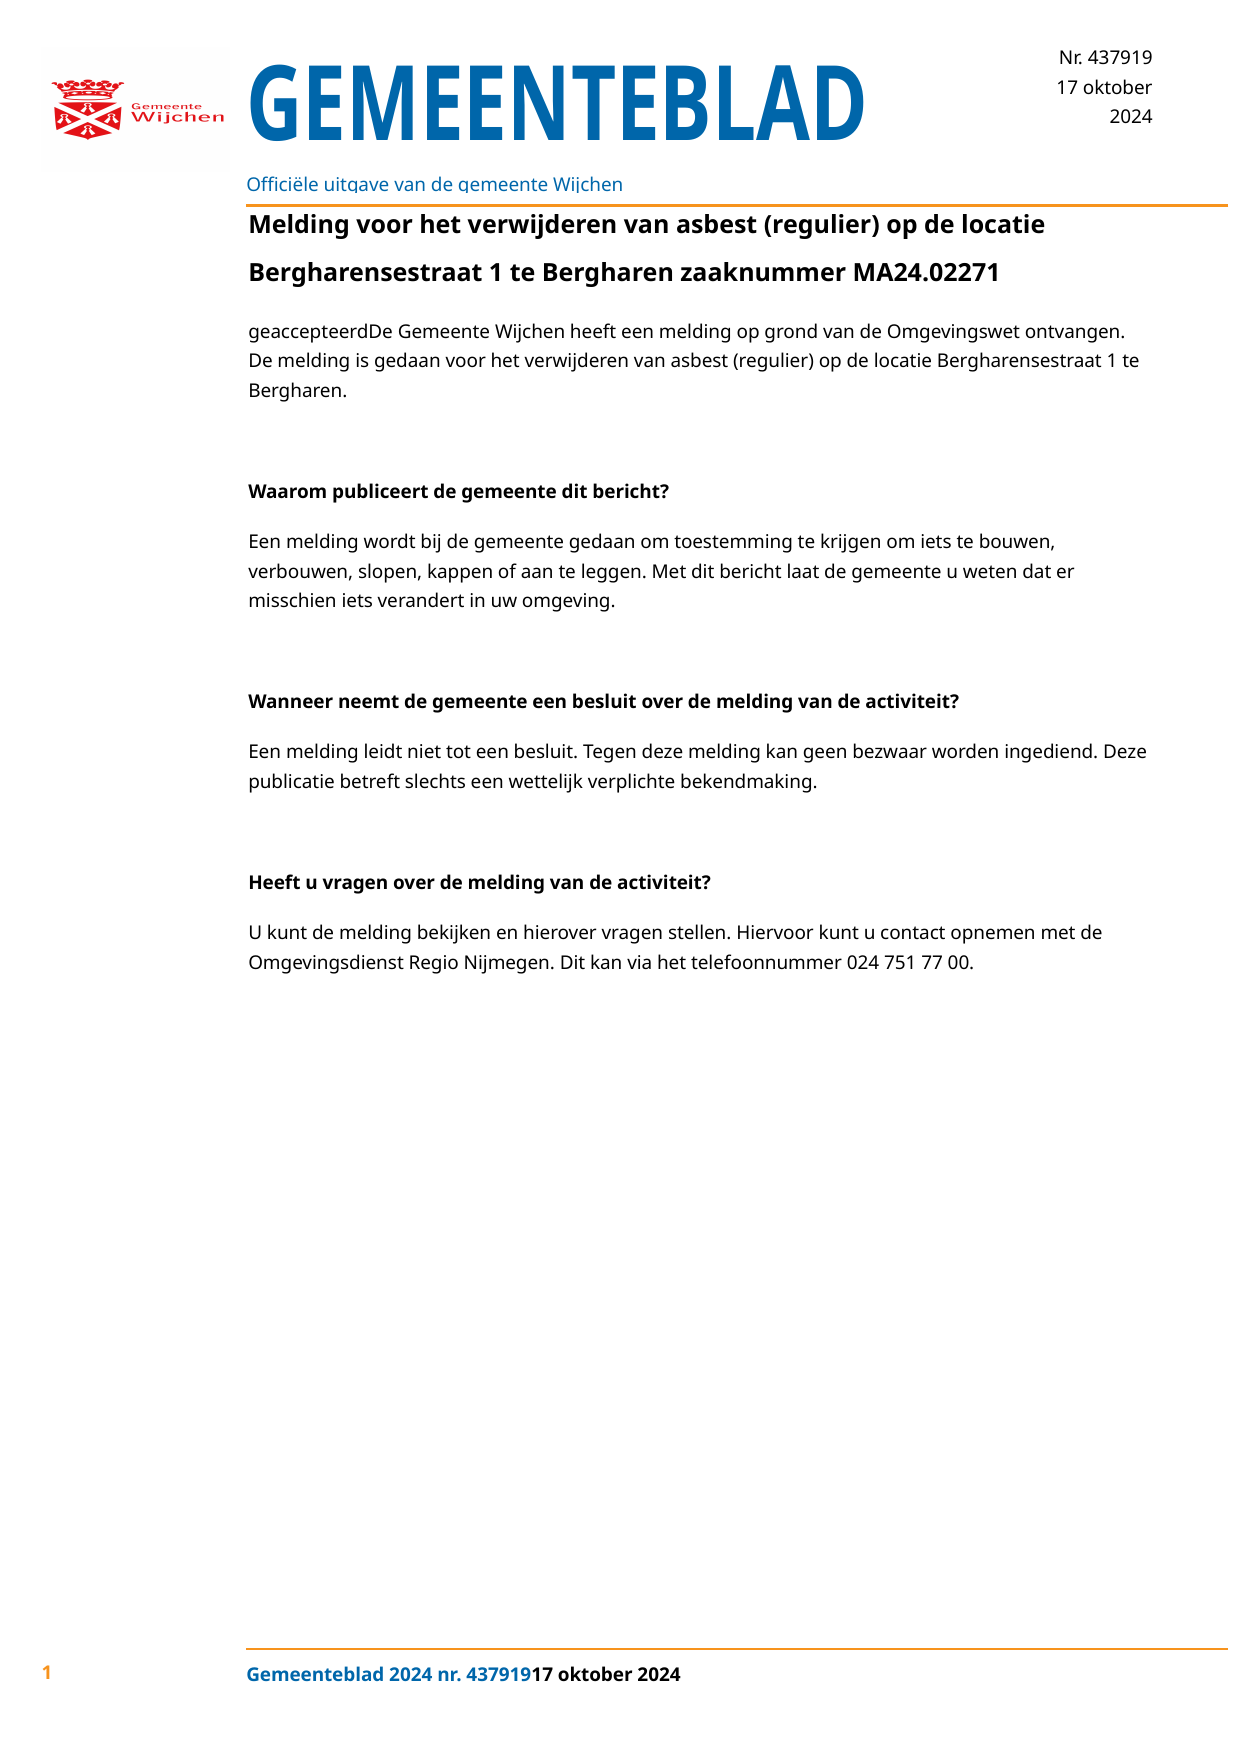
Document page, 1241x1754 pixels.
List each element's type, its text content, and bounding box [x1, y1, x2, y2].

text Waarom publiceert de gemeente dit bericht? [248, 478, 1152, 504]
text Een melding leidt niet tot een besluit. Tegen deze melding kan geen bezwaar worden ingediend. Deze publicatie betreft slechts een wettelijk verplichte bekendmaking. [248, 739, 1152, 794]
picture [41, 47, 231, 172]
text U kunt de melding bekijken en hierover vragen stellen. Hiervoor kunt u contact opnemen met de Omgevingsdienst Regio Nijmegen. Dit kan via het telefoonnummer 024 751 77 00. [248, 919, 1152, 975]
text geaccepteerdDe Gemeente Wijchen heeft een melding op grond van de Omgevingswet ontvangen. De melding is gedaan voor het verwijderen van asbest (regulier) op de locatie Bergharensestraat 1 te Bergharen. [248, 318, 1152, 403]
text Wanneer neemt de gemeente een besluit over de melding van de activiteit? [248, 688, 1152, 714]
text Een melding wordt bij de gemeente gedaan om toestemming te krijgen om iets te bouwen, verbouwen, slopen, kappen of aan te leggen. Met dit bericht laat de gemeente u weten dat er misschien iets verandert in uw omgeving. [248, 528, 1152, 613]
text Heeft u vragen over de melding van de activiteit? [248, 869, 1152, 895]
text Melding voor het verwijderen van asbest (regulier) op de locatie Bergharensestraat 1 te Bergharen zaaknummer MA24.02271 [248, 207, 1152, 288]
